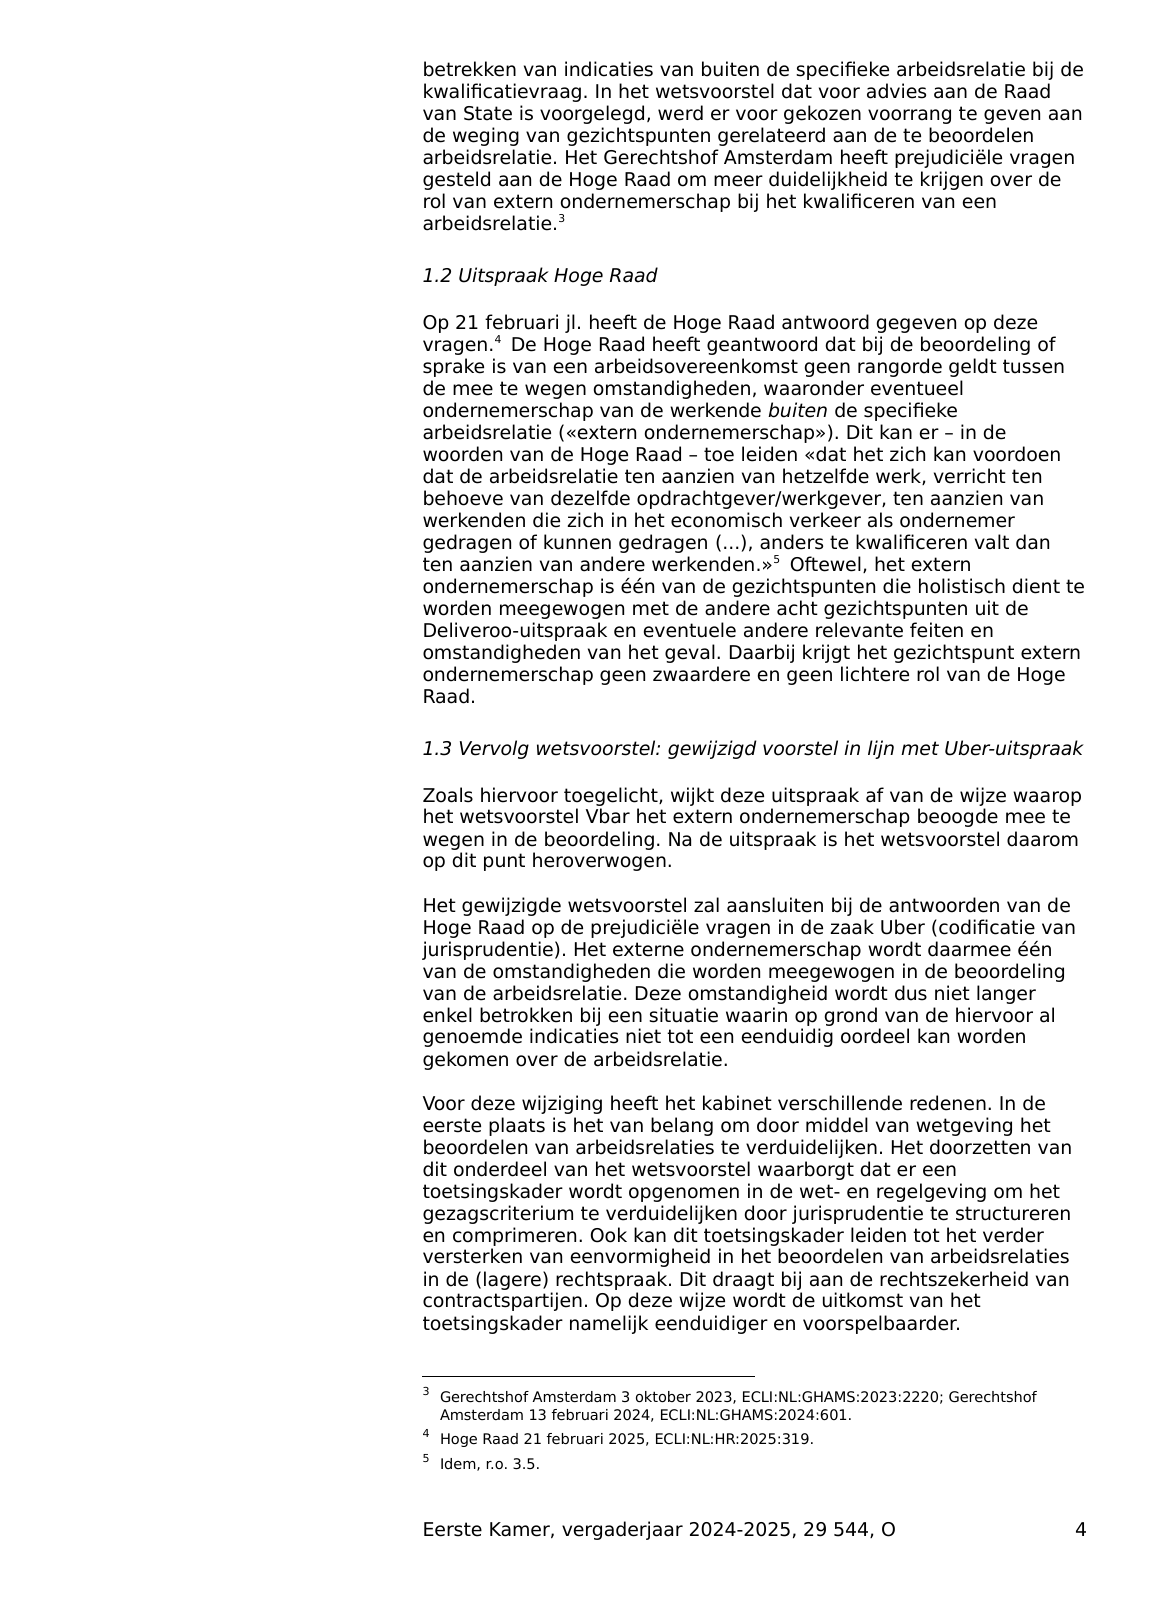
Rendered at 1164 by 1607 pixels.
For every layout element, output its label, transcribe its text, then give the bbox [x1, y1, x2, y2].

text Gerechtshof Amsterdam 3 oktober 2023, ECLI:NL:GHAMS:2023:2220; Gerechtshof Amsterdam 13 februari 2024, ECLI:NL:GHAMS:2024:601. [422, 1385, 1087, 1424]
text Hoge Raad 21 februari 2025, ECLI:NL:HR:2025:319. [422, 1427, 1087, 1449]
text Voor deze wijziging heeft het kabinet verschillende redenen. In de eerste plaats is het van belang om door middel van wetgeving het beoordelen van arbeidsrelaties te verduidelijken. Het doorzetten van dit onderdeel van het wetsvoorstel waarborgt dat er een toetsingskader wordt opgenomen in de wet- en regelgeving om het gezagscriterium te verduidelijken door jurisprudentie te structureren en comprimeren. Ook kan dit toetsingskader leiden tot het verder versterken van eenvormigheid in het beoordelen van arbeidsrelaties in de (lagere) rechtspraak. Dit draagt bij aan de rechtszekerheid van contractspartijen. Op deze wijze wordt de uitkomst van het toetsingskader namelijk eenduidiger en voorspelbaarder. [422, 1093, 1087, 1334]
text Het gewijzigde wetsvoorstel zal aansluiten bij de antwoorden van de Hoge Raad op de prejudiciële vragen in de zaak Uber (codificatie van jurisprudentie). Het externe ondernemerschap wordt daarmee één van de omstandigheden die worden meegewogen in de beoordeling van de arbeidsrelatie. Deze omstandigheid wordt dus niet langer enkel betrokken bij een situatie waarin op grond van de hiervoor al genoemde indicaties niet tot een eenduidig oordeel kan worden gekomen over de arbeidsrelatie. [422, 894, 1087, 1070]
subtitle 1.2 Uitspraak Hoge Raad [422, 265, 1087, 287]
text Zoals hiervoor toegelicht, wijkt deze uitspraak af van de wijze waarop het wetsvoorstel Vbar het extern ondernemerschap beoogde mee te wegen in de beoordeling. Na de uitspraak is het wetsvoorstel daarom op dit punt heroverwogen. [422, 784, 1087, 872]
text Op 21 februari jl. heeft de Hoge Raad antwoord gegeven op deze vragen. De Hoge Raad heeft geantwoord dat bij de beoordeling of sprake is van een arbeidsovereenkomst geen rangorde geldt tussen de mee te wegen omstandigheden, waaronder eventueel ondernemerschap van de werkende buiten de specifieke arbeidsrelatie («extern ondernemerschap»). Dit kan er – in de woorden van de Hoge Raad – toe leiden «dat het zich kan voordoen dat de arbeidsrelatie ten aanzien van hetzelfde werk, verricht ten behoeve van dezelfde opdrachtgever/werkgever, ten aanzien van werkenden die zich in het economisch verkeer als ondernemer gedragen of kunnen gedragen (...), anders te kwalificeren valt dan ten aanzien van andere werkenden.» Oftewel, het extern ondernemerschap is één van de gezichtspunten die holistisch dient te worden meegewogen met de andere acht gezichtspunten uit de Deliveroo-uitspraak en eventuele andere relevante feiten en omstandigheden van het geval. Daarbij krijgt het gezichtspunt extern ondernemerschap geen zwaardere en geen lichtere rol van de Hoge Raad. [422, 312, 1087, 707]
text betrekken van indicaties van buiten de specifieke arbeidsrelatie bij de kwalificatievraag. In het wetsvoorstel dat voor advies aan de Raad van State is voorgelegd, werd er voor gekozen voorrang te geven aan de weging van gezichtspunten gerelateerd aan de te beoordelen arbeidsrelatie. Het Gerechtshof Amsterdam heeft prejudiciële vragen gesteld aan de Hoge Raad om meer duidelijkheid te krijgen over de rol van extern ondernemerschap bij het kwalificeren van een arbeidsrelatie. [422, 59, 1087, 235]
text Idem, r.o. 3.5. [422, 1452, 1087, 1474]
subtitle 1.3 Vervolg wetsvoorstel: gewijzigd voorstel in lijn met Uber-uitspraak [422, 737, 1087, 759]
